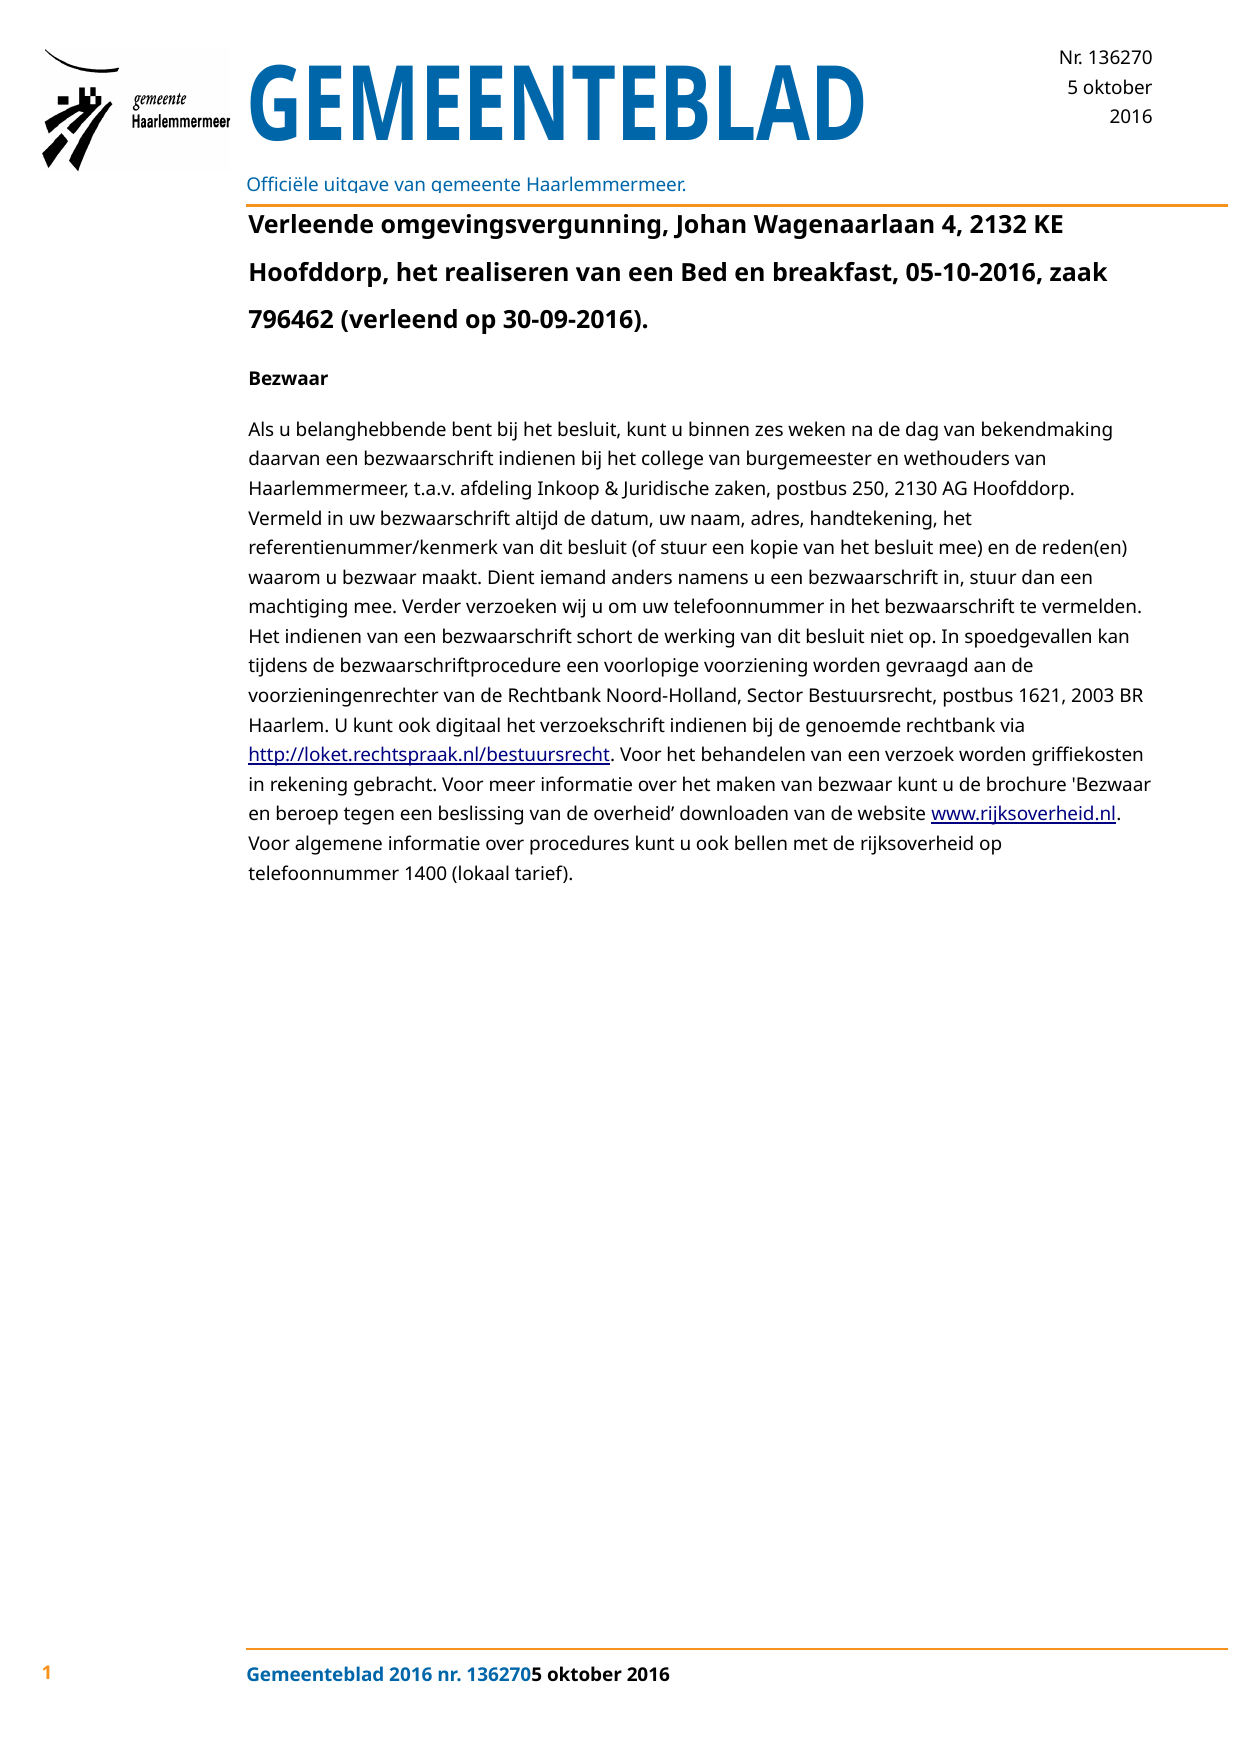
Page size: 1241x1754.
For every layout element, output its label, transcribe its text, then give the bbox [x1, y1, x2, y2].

picture [41, 47, 231, 172]
text Verleende omgevingsvergunning, Johan Wagenaarlaan 4, 2132 KE Hoofddorp, het realiseren van een Bed en breakfast, 05-10-2016, zaak 796462 (verleend op 30-09-2016). [248, 207, 1152, 336]
text Als u belanghebbende bent bij het besluit, kunt u binnen zes weken na de dag van bekendmaking daarvan een bezwaarschrift indienen bij het college van burgemeester en wethouders van Haarlemmermeer, t.a.v. afdeling Inkoop & Juridische zaken, postbus 250, 2130 AG Hoofddorp. Vermeld in uw bezwaarschrift altijd de datum, uw naam, adres, handtekening, het referentienummer/kenmerk van dit besluit (of stuur een kopie van het besluit mee) en de reden(en) waarom u bezwaar maakt. Dient iemand anders namens u een bezwaarschrift in, stuur dan een machtiging mee. Verder verzoeken wij u om uw telefoonnummer in het bezwaarschrift te vermelden. Het indienen van een bezwaarschrift schort de werking van dit besluit niet op. In spoedgevallen kan tijdens de bezwaarschriftprocedure een voorlopige voorziening worden gevraagd aan de voorzieningenrechter van de Rechtbank Noord-Holland, Sector Bestuursrecht, postbus 1621, 2003 BR Haarlem. U kunt ook digitaal het verzoekschrift indienen bij de genoemde rechtbank via http://loket.rechtspraak.nl/bestuursrecht. Voor het behandelen van een verzoek worden griffiekosten in rekening gebracht. Voor meer informatie over het maken van bezwaar kunt u de brochure 'Bezwaar en beroep tegen een beslissing van de overheid’ downloaden van de website www.rijksoverheid.nl. Voor algemene informatie over procedures kunt u ook bellen met de rijksoverheid op telefoonnummer 1400 (lokaal tarief). [248, 416, 1152, 885]
text Bezwaar [248, 366, 1152, 391]
